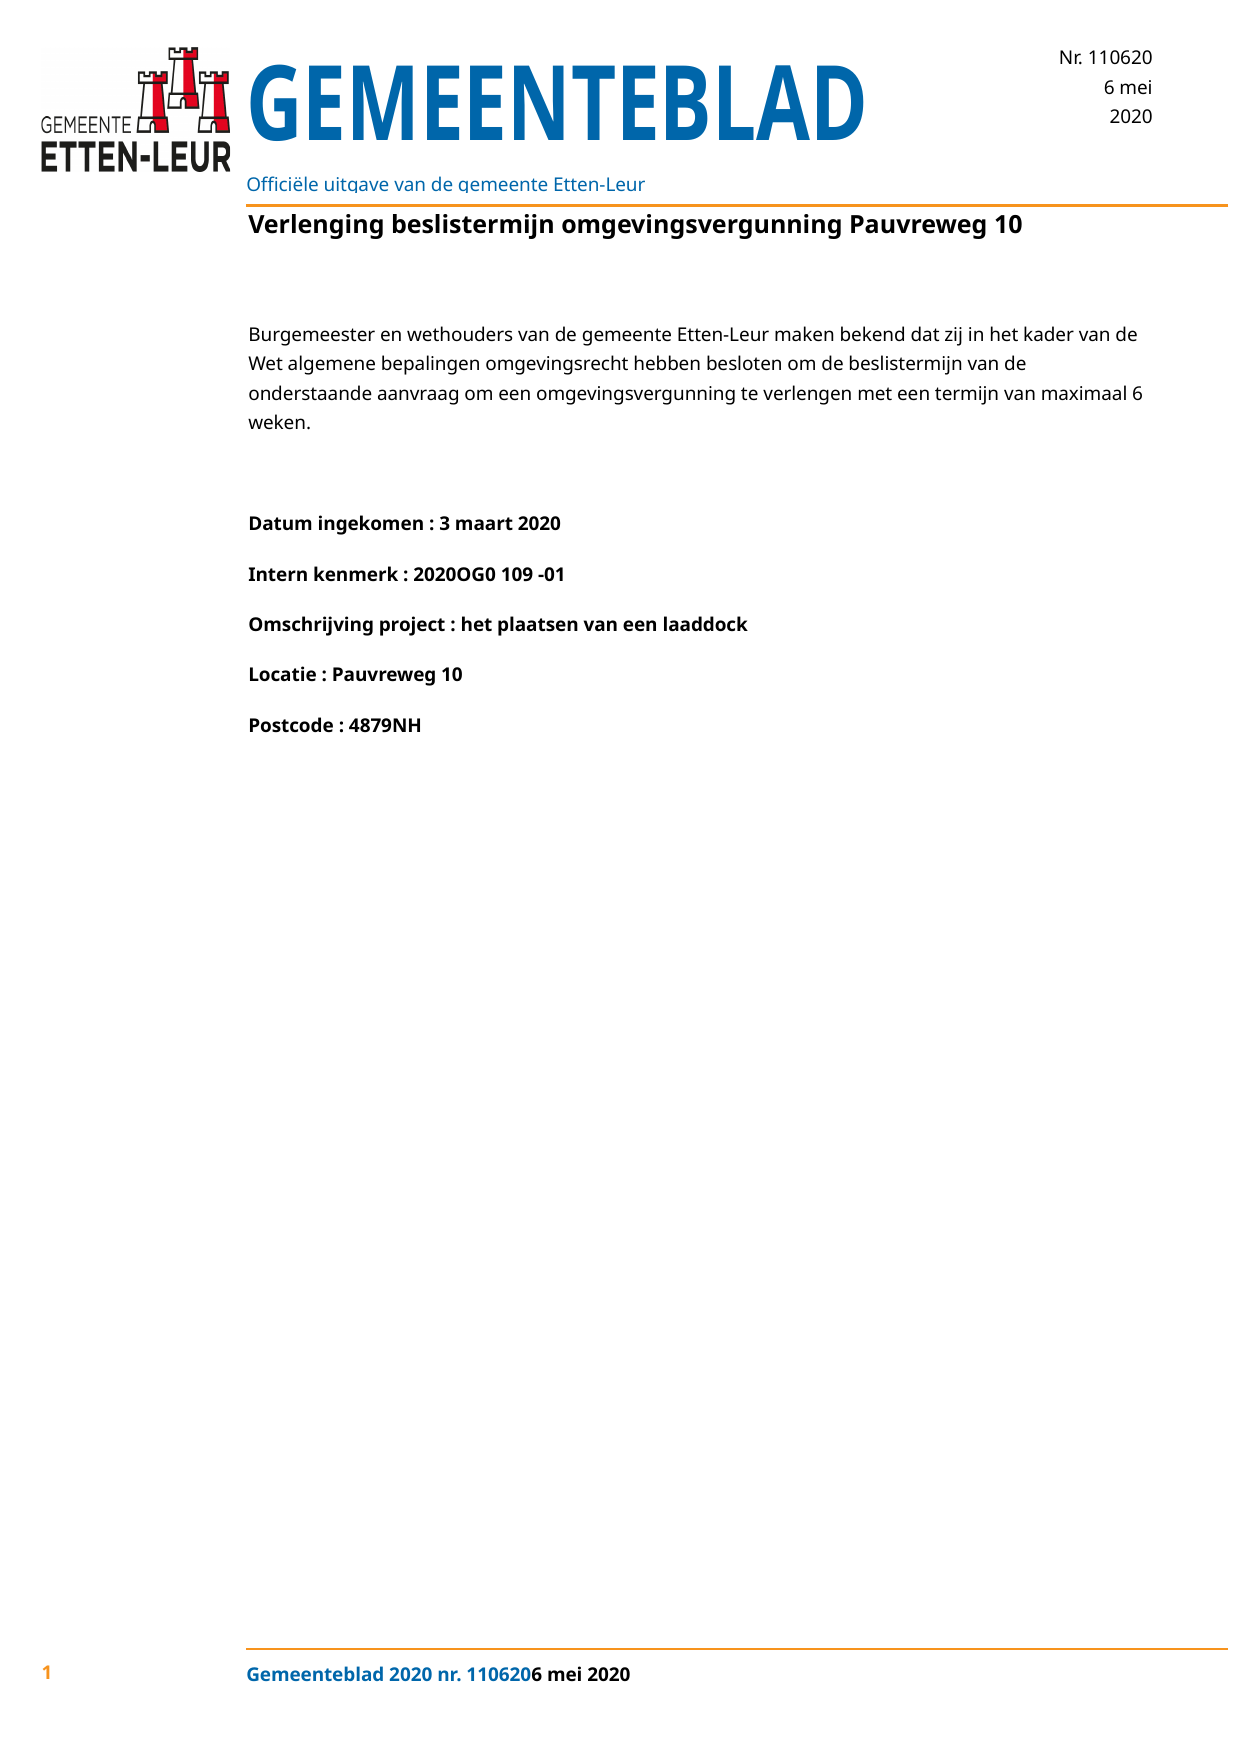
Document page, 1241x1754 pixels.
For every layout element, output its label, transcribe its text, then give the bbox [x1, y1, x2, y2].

picture [41, 47, 231, 172]
text Locatie : Pauvreweg 10 [248, 662, 1152, 687]
text Intern kenmerk : 2020OG0 109 -01 [248, 561, 1152, 586]
text Verlenging beslistermijn omgevingsvergunning Pauvreweg 10 [248, 207, 1152, 241]
text Postcode : 4879NH [248, 712, 1152, 738]
text Omschrijving project : het plaatsen van een laaddock [248, 611, 1152, 637]
text Datum ingekomen : 3 maart 2020 [248, 510, 1152, 536]
text Burgemeester en wethouders van de gemeente Etten-Leur maken bekend dat zij in het kader van de Wet algemene bepalingen omgevingsrecht hebben besloten om de beslistermijn van de onderstaande aanvraag om een omgevingsvergunning te verlengen met een termijn van maximaal 6 weken. [248, 321, 1152, 435]
